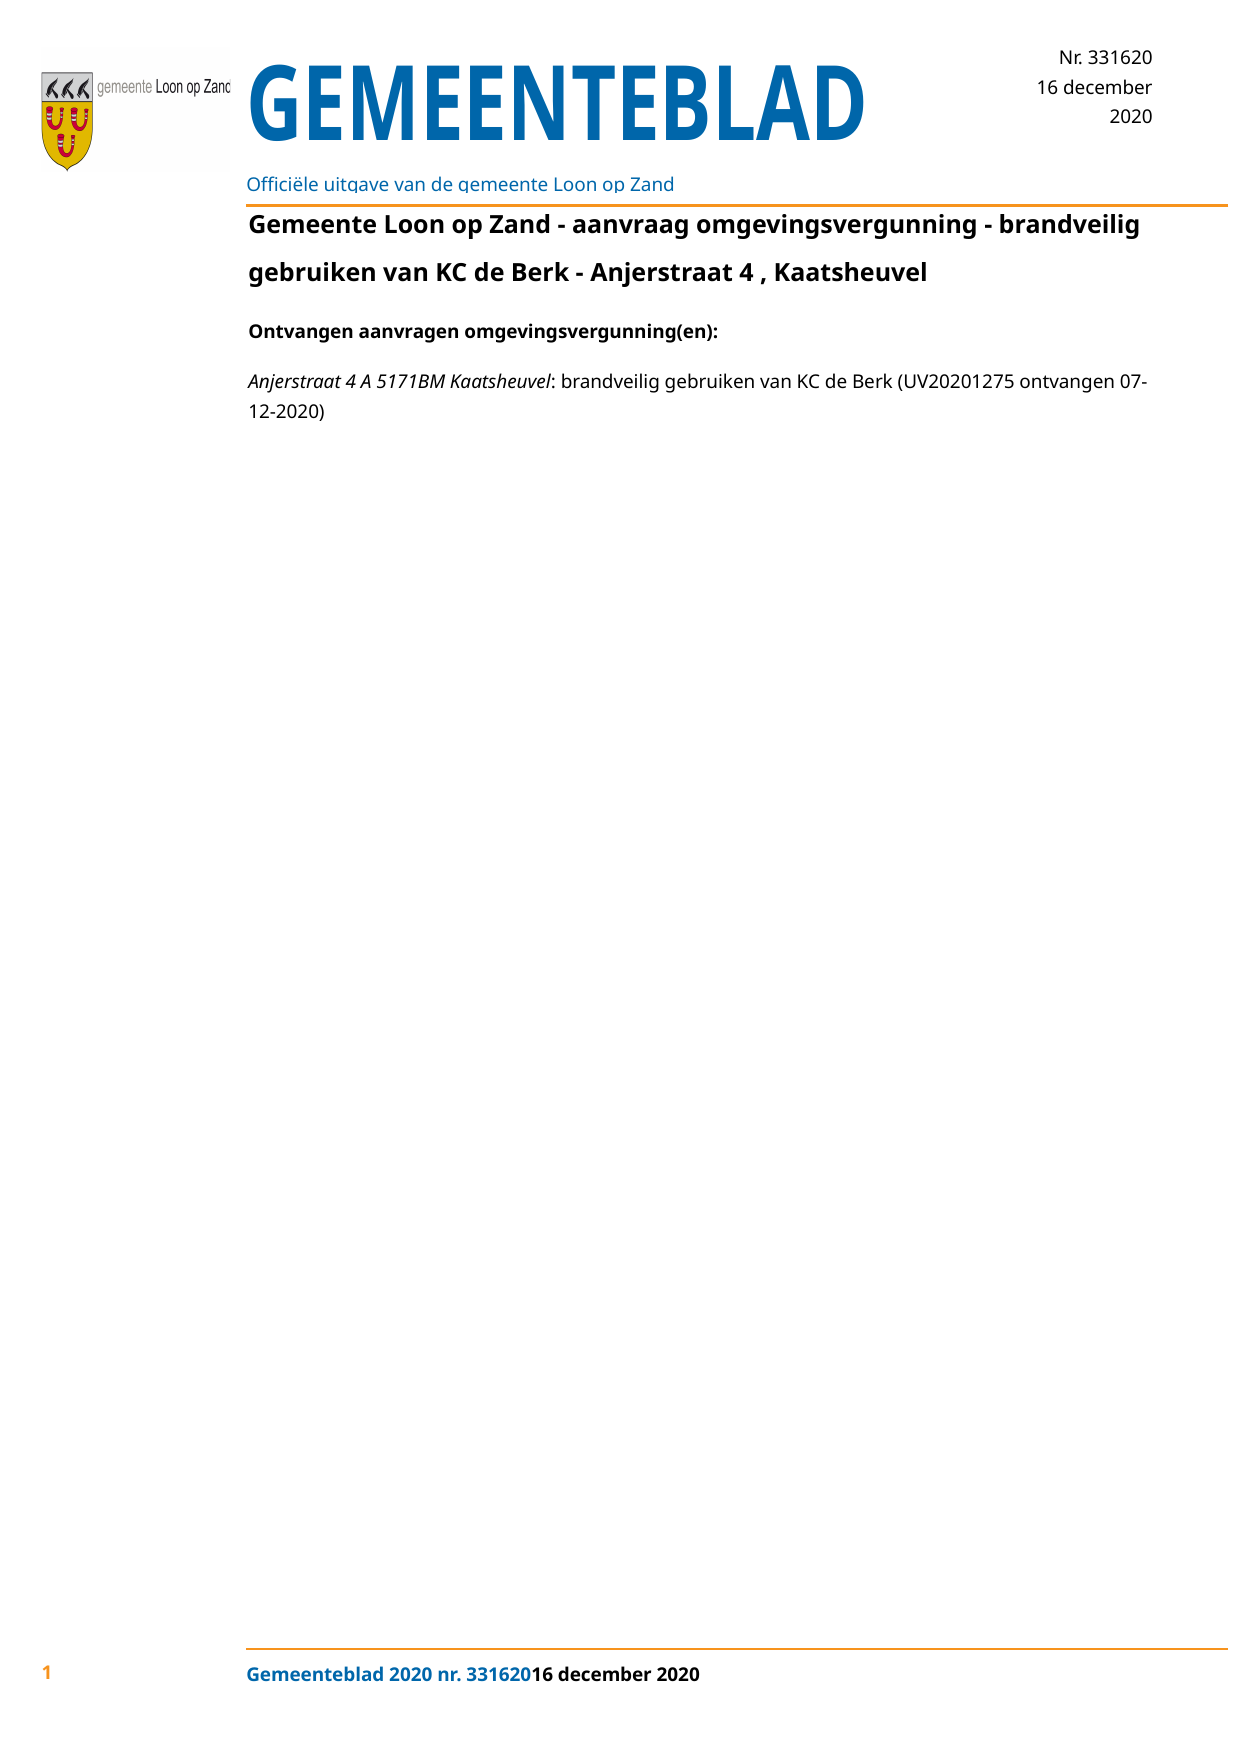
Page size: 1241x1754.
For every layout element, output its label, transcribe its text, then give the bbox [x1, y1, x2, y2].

text Anjerstraat 4 A 5171BM Kaatsheuvel: brandveilig gebruiken van KC de Berk (UV20201275 ontvangen 07-12-2020) [248, 368, 1152, 424]
text Ontvangen aanvragen omgevingsvergunning(en): [248, 318, 1152, 344]
text Gemeente Loon op Zand - aanvraag omgevingsvergunning - brandveilig gebruiken van KC de Berk - Anjerstraat 4 , Kaatsheuvel [248, 207, 1152, 288]
picture [41, 47, 231, 172]
